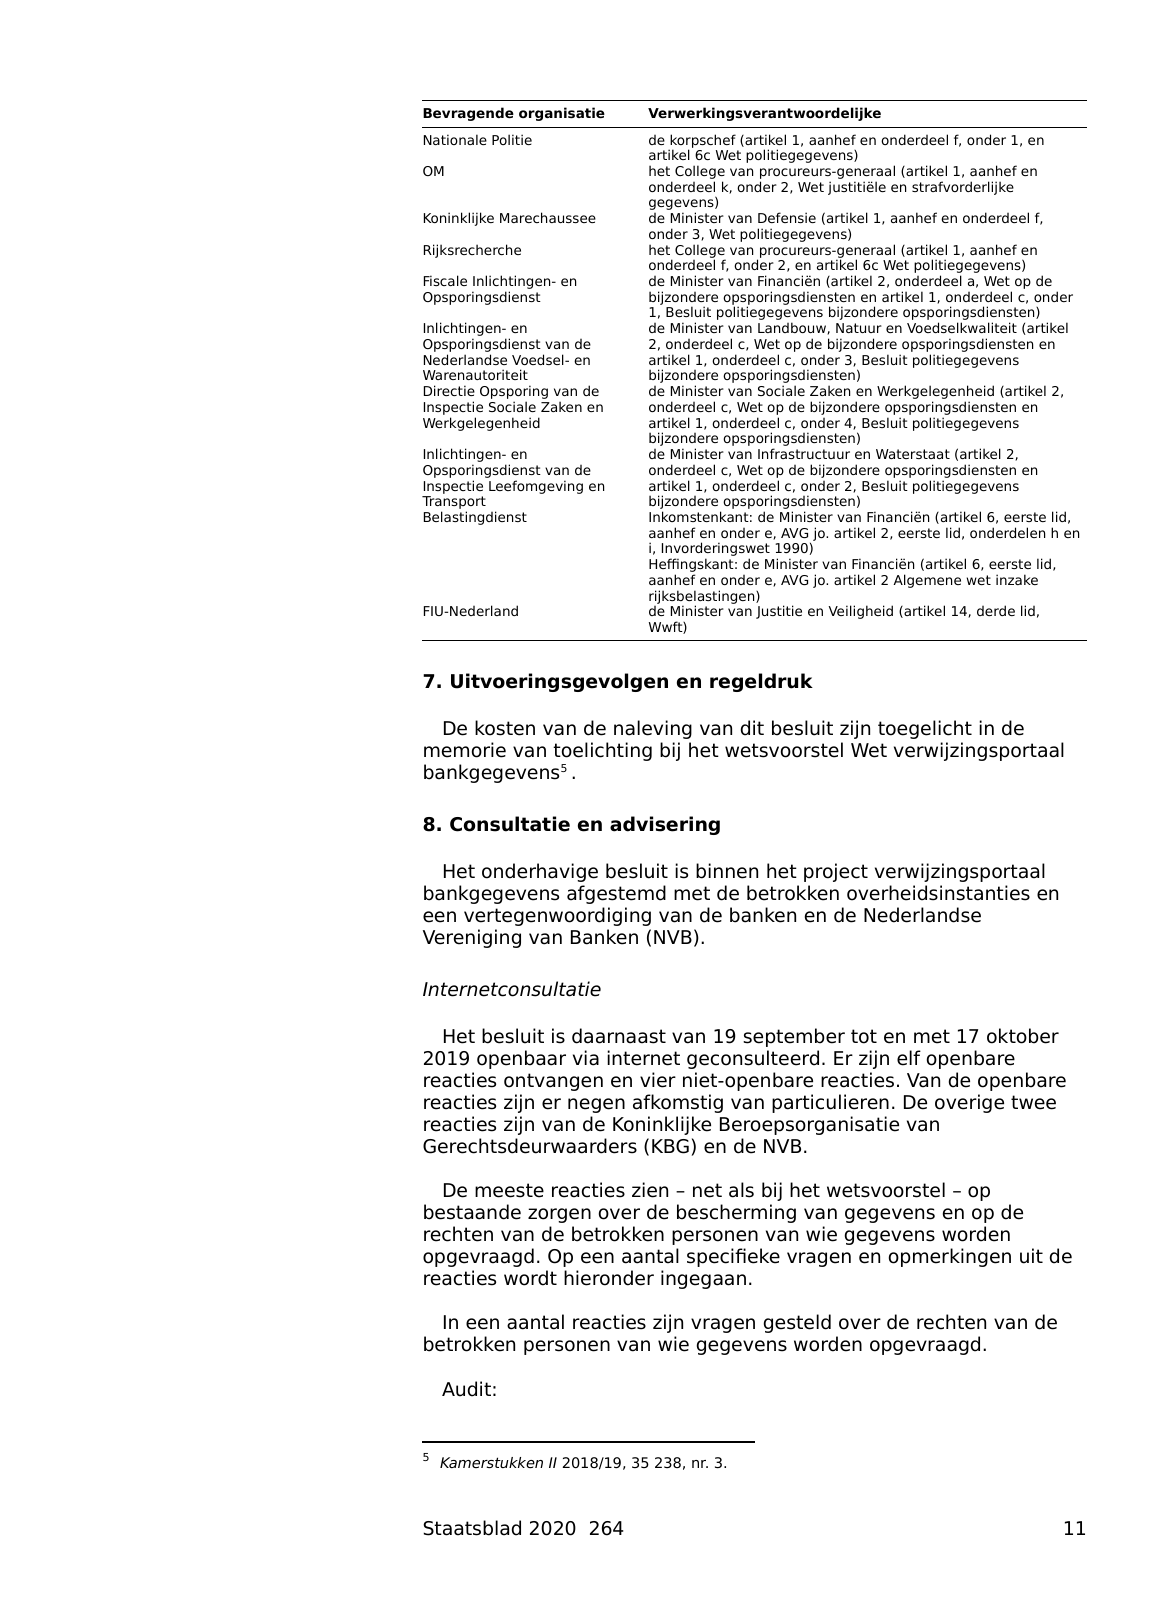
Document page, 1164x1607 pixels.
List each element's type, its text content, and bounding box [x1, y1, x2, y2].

table_header Verwerkingsverantwoordelijke [642, 101, 1087, 127]
table_cell de Minister van Financiën (artikel 2, onderdeel a, Wet op de bijzondere opsporingsdiensten en artikel 1, onderdeel c, onder 1, Besluit politiegegevens bijzondere opsporingsdiensten) [642, 274, 1087, 321]
table_cell FIU-Nederland [422, 604, 642, 640]
table_cell Inlichtingen- en Opsporingsdienst van de Nederlandse Voedsel- en Warenautoriteit [422, 321, 642, 384]
table_cell Fiscale Inlichtingen- en Opsporingsdienst [422, 274, 642, 321]
table_cell de Minister van Infrastructuur en Waterstaat (artikel 2, onderdeel c, Wet op de bijzondere opsporingsdiensten en artikel 1, onderdeel c, onder 2, Besluit politiegegevens bijzondere opsporingsdiensten) [642, 447, 1087, 510]
table_cell Koninklijke Marechaussee [422, 211, 642, 242]
table_cell de Minister van Landbouw, Natuur en Voedselkwaliteit (artikel 2, onderdeel c, Wet op de bijzondere opsporingsdiensten en artikel 1, onderdeel c, onder 3, Besluit politiegegevens bijzondere opsporingsdiensten) [642, 321, 1087, 384]
table_cell Directie Opsporing van de Inspectie Sociale Zaken en Werkgelegenheid [422, 384, 642, 447]
text In een aantal reacties zijn vragen gesteld over de rechten van de betrokken personen van wie gegevens worden opgevraagd. [422, 1312, 1087, 1356]
text Het besluit is daarnaast van 19 september tot en met 17 oktober 2019 openbaar via internet geconsulteerd. Er zijn elf openbare reacties ontvangen en vier niet-openbare reacties. Van de openbare reacties zijn er negen afkomstig van particulieren. De overige twee reacties zijn van de Koninklijke Beroepsorganisatie van Gerechtsdeurwaarders (KBG) en de NVB. [422, 1026, 1087, 1158]
table_cell de Minister van Sociale Zaken en Werkgelegenheid (artikel 2, onderdeel c, Wet op de bijzondere opsporingsdiensten en artikel 1, onderdeel c, onder 4, Besluit politiegegevens bijzondere opsporingsdiensten) [642, 384, 1087, 447]
table_cell OM [422, 164, 642, 211]
table_cell Rijksrecherche [422, 243, 642, 274]
subtitle Internetconsultatie [422, 979, 1087, 1001]
table_header Bevragende organisatie [422, 101, 642, 127]
subtitle 8. Consultatie en advisering [422, 814, 1087, 836]
text Audit: [422, 1378, 1087, 1400]
table_cell Inkomstenkant: de Minister van Financiën (artikel 6, eerste lid, aanhef en onder e, AVG jo. artikel 2, eerste lid, onderdelen h en i, Invorderingswet 1990) Heffingskant: de Minister van Financiën (artikel 6, eerste lid, aanhef en onder e, AVG jo. artikel 2 Algemene wet inzake rijksbelastingen) [642, 510, 1087, 604]
text Het onderhavige besluit is binnen het project verwijzingsportaal bankgegevens afgestemd met de betrokken overheidsinstanties en een vertegenwoordiging van de banken en de Nederlandse Vereniging van Banken (NVB). [422, 861, 1087, 949]
table_cell het College van procureurs-generaal (artikel 1, aanhef en onderdeel f, onder 2, en artikel 6c Wet politiegegevens) [642, 243, 1087, 274]
table_cell Belastingdienst [422, 510, 642, 604]
table_cell Inlichtingen- en Opsporingsdienst van de Inspectie Leefomgeving en Transport [422, 447, 642, 510]
text De meeste reacties zien – net als bij het wetsvoorstel – op bestaande zorgen over de bescherming van gegevens en op de rechten van de betrokken personen van wie gegevens worden opgevraagd. Op een aantal specifieke vragen en opmerkingen uit de reacties wordt hieronder ingegaan. [422, 1180, 1087, 1290]
table_cell Nationale Politie [422, 128, 642, 164]
table_cell de korpschef (artikel 1, aanhef en onderdeel f, onder 1, en artikel 6c Wet politiegegevens) [642, 128, 1087, 164]
text De kosten van de naleving van dit besluit zijn toegelicht in de memorie van toelichting bij het wetsvoorstel Wet verwijzingsportaal bankgegevens. [422, 718, 1087, 784]
table_cell de Minister van Justitie en Veiligheid (artikel 14, derde lid, Wwft) [642, 604, 1087, 640]
table_cell het College van procureurs-generaal (artikel 1, aanhef en onderdeel k, onder 2, Wet justitiële en strafvorderlijke gegevens) [642, 164, 1087, 211]
text Kamerstukken II 2018/19, 35 238, nr. 3. [422, 1451, 1087, 1473]
subtitle 7. Uitvoeringsgevolgen en regeldruk [422, 671, 1087, 693]
table_cell de Minister van Defensie (artikel 1, aanhef en onderdeel f, onder 3, Wet politiegegevens) [642, 211, 1087, 242]
